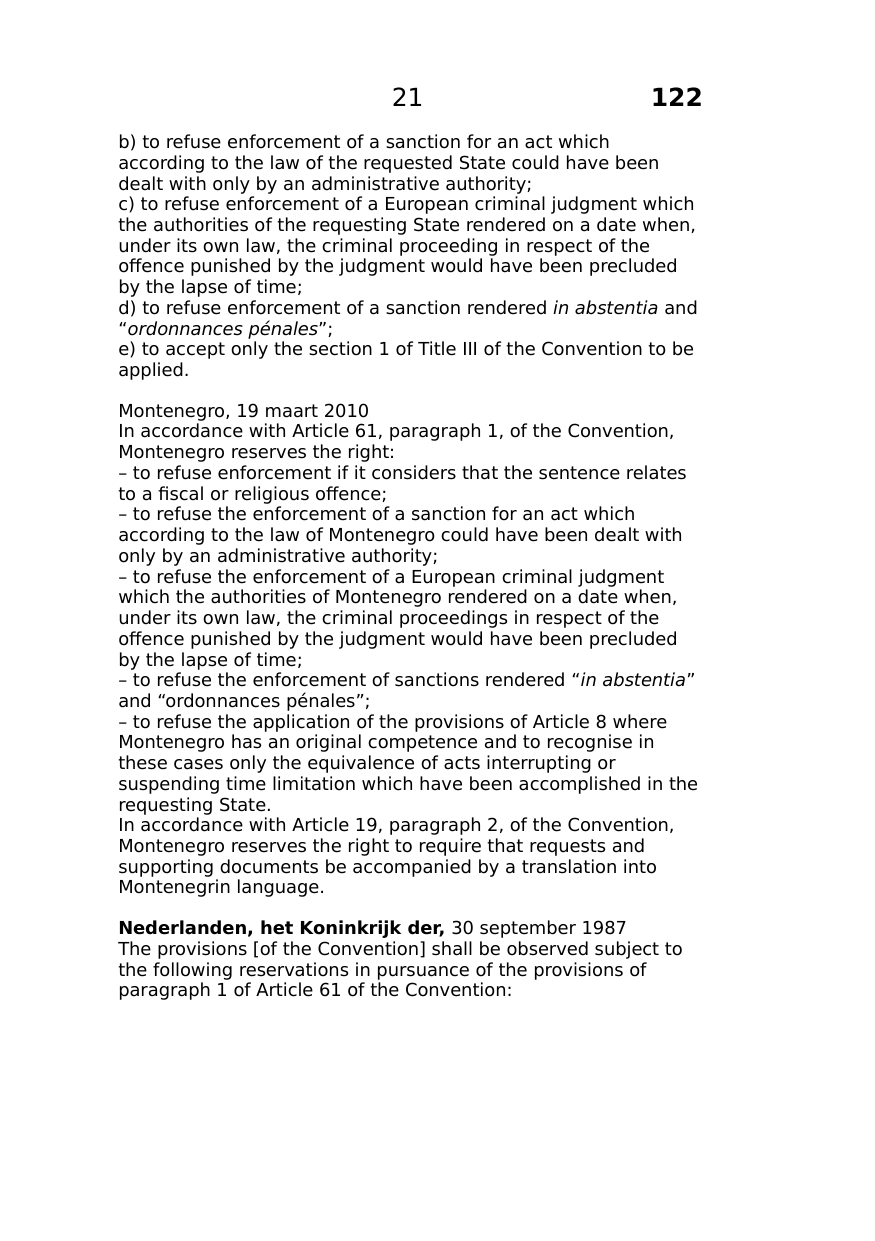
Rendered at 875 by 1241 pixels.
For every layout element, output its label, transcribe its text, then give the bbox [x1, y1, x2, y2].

text In accordance with Article 19, paragraph 2, of the Convention, Montenegro reserves the right to require that requests and supporting documents be accompanied by a translation into Montenegrin language. [118, 815, 703, 898]
text – to refuse the enforcement of a European criminal judgment which the authorities of Montenegro rendered on a date when, under its own law, the criminal proceedings in respect of the offence punished by the judgment would have been precluded by the lapse of time; [118, 566, 703, 670]
text d) to refuse enforcement of a sanction rendered in abstentia and “ordonnances pénales”; [118, 298, 703, 339]
text c) to refuse enforcement of a European criminal judgment which the authorities of the requesting State rendered on a date when, under its own law, the criminal proceeding in respect of the offence punished by the judgment would have been precluded by the lapse of time; [118, 194, 703, 298]
text – to refuse the enforcement of a sanction for an act which according to the law of Montenegro could have been dealt with only by an administrative authority; [118, 504, 703, 566]
text – to refuse enforcement if it considers that the sentence relates to a fiscal or religious offence; [118, 463, 703, 504]
text b) to refuse enforcement of a sanction for an act which according to the law of the requested State could have been dealt with only by an administrative authority; [118, 132, 703, 194]
text – to refuse the application of the provisions of Article 8 where Montenegro has an original competence and to recognise in these cases only the equivalence of acts interrupting or suspending time limitation which have been accomplished in the requesting State. [118, 712, 703, 815]
text Montenegro, 19 maart 2010 [118, 401, 703, 421]
text In accordance with Article 61, paragraph 1, of the Convention, Montenegro reserves the right: [118, 421, 703, 463]
text e) to accept only the section 1 of Title III of the Convention to be applied. [118, 339, 703, 381]
text Nederlanden, het Koninkrijk der, 30 september 1987 [118, 918, 703, 939]
text The provisions [of the Convention] shall be observed subject to the following reservations in pursuance of the provisions of paragraph 1 of Article 61 of the Convention: [118, 939, 703, 1001]
text – to refuse the enforcement of sanctions rendered “in abstentia” and “ordonnances pénales”; [118, 670, 703, 712]
